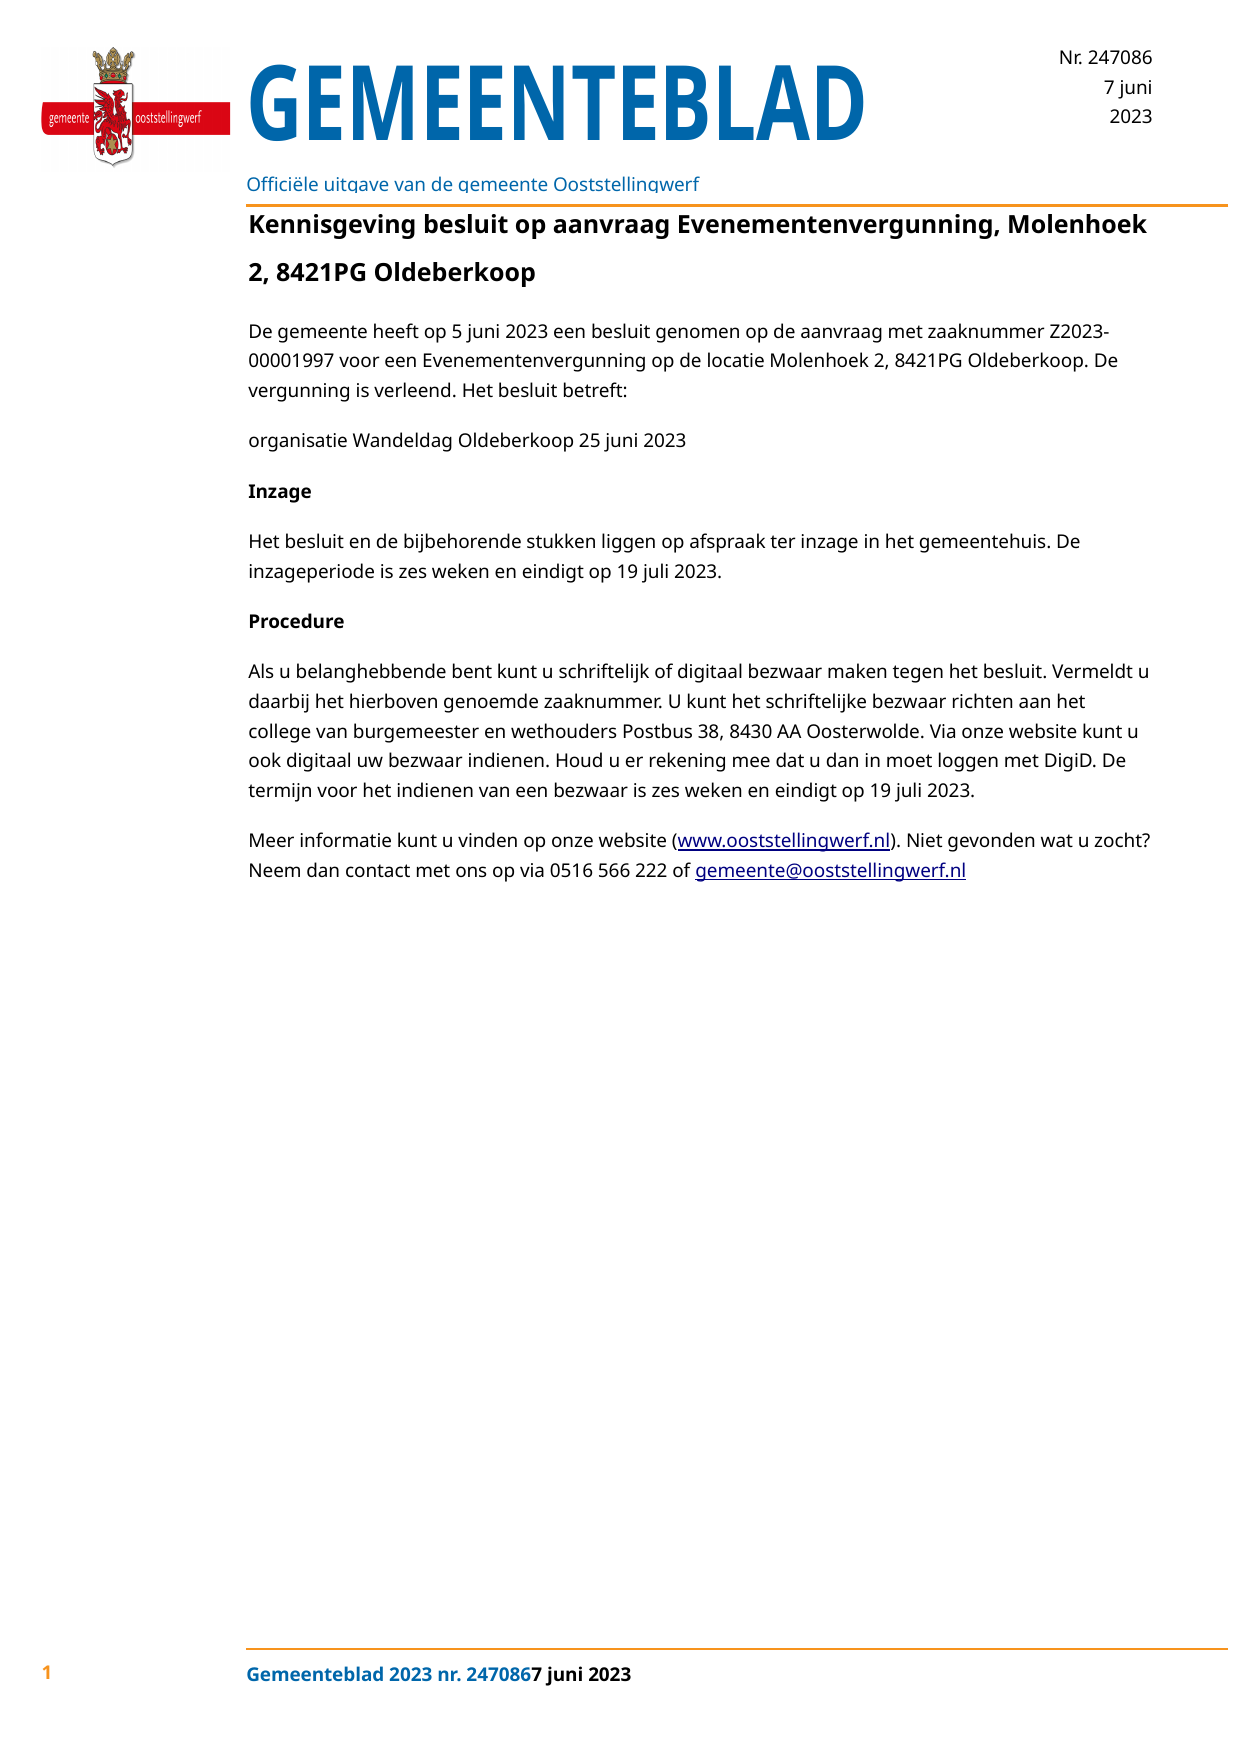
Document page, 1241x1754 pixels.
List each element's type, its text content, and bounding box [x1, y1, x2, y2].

text Kennisgeving besluit op aanvraag Evenementenvergunning, Molenhoek 2, 8421PG Oldeberkoop [248, 207, 1152, 288]
text De gemeente heeft op 5 juni 2023 een besluit genomen op de aanvraag met zaaknummer Z2023-00001997 voor een Evenementenvergunning op de locatie Molenhoek 2, 8421PG Oldeberkoop. De vergunning is verleend. Het besluit betreft: [248, 318, 1152, 403]
text Als u belanghebbende bent kunt u schriftelijk of digitaal bezwaar maken tegen het besluit. Vermeldt u daarbij het hierboven genoemde zaaknummer. U kunt het schriftelijke bezwaar richten aan het college van burgemeester en wethouders Postbus 38, 8430 AA Oosterwolde. Via onze website kunt u ook digitaal uw bezwaar indienen. Houd u er rekening mee dat u dan in moet loggen met DigiD. De termijn voor het indienen van een bezwaar is zes weken en eindigt op 19 juli 2023. [248, 659, 1152, 803]
text Inzage [248, 478, 1152, 504]
picture [41, 47, 231, 172]
text Meer informatie kunt u vinden op onze website (www.ooststellingwerf.nl). Niet gevonden wat u zocht? Neem dan contact met ons op via 0516 566 222 of gemeente@ooststellingwerf.nl [248, 827, 1152, 883]
text Het besluit en de bijbehorende stukken liggen op afspraak ter inzage in het gemeentehuis. De inzageperiode is zes weken en eindigt op 19 juli 2023. [248, 528, 1152, 584]
text organisatie Wandeldag Oldeberkoop 25 juni 2023 [248, 427, 1152, 453]
text Procedure [248, 608, 1152, 634]
